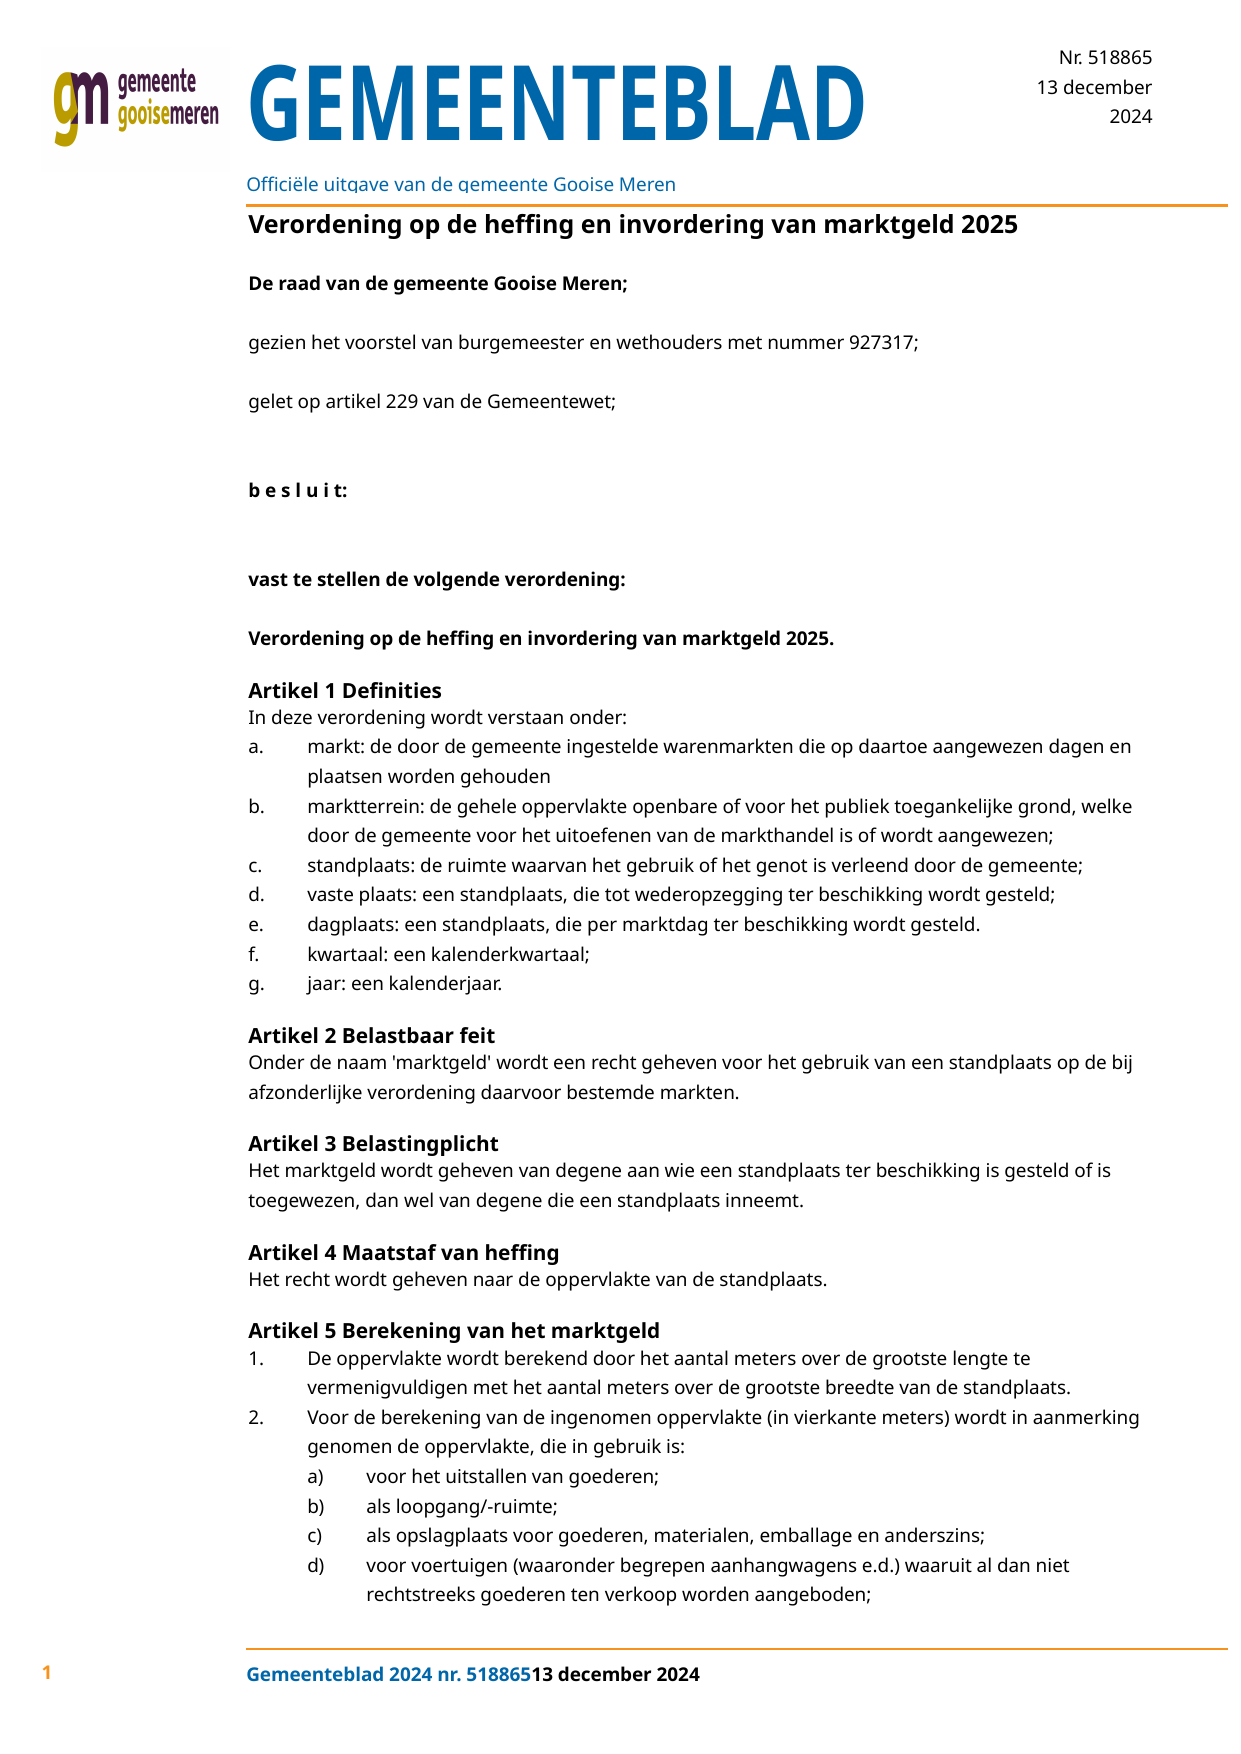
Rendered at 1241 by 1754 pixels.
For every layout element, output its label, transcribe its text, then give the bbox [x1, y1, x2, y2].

list De oppervlakte wordt berekend door het aantal meters over de grootste lengte te vermenigvuldigen met het aantal meters over de grootste breedte van de standplaats. [248, 1345, 1152, 1400]
text In deze verordening wordt verstaan onder: [248, 704, 1152, 730]
list standplaats: de ruimte waarvan het gebruik of het genot is verleend door de gemeente; [248, 852, 1152, 878]
picture [41, 47, 231, 172]
text De raad van de gemeente Gooise Meren; [248, 270, 1152, 296]
list voor het uitstallen van goederen; [307, 1463, 1152, 1489]
text gelet op artikel 229 van de Gemeentewet; [248, 389, 1152, 414]
text Artikel 4 Maatstaf van heffing [248, 1238, 1152, 1266]
list voor voertuigen (waaronder begrepen aanhangwagens e.d.) waaruit al dan niet rechtstreeks goederen ten verkoop worden aangeboden; [307, 1552, 1152, 1607]
text Onder de naam 'marktgeld' wordt een recht geheven voor het gebruik van een standplaats op de bij afzonderlijke verordening daarvoor bestemde markten. [248, 1049, 1152, 1104]
list marktterrein: de gehele oppervlakte openbare of voor het publiek toegankelijke grond, welke door de gemeente voor het uitoefenen van de markthandel is of wordt aangewezen; [248, 793, 1152, 848]
text Verordening op de heffing en invordering van marktgeld 2025. [248, 625, 1152, 651]
text Artikel 1 Definities [248, 676, 1152, 704]
list als opslagplaats voor goederen, materialen, emballage en anderszins; [307, 1522, 1152, 1548]
text Artikel 3 Belastingplicht [248, 1129, 1152, 1158]
text Artikel 2 Belastbaar feit [248, 1021, 1152, 1049]
text Artikel 5 Berekening van het marktgeld [248, 1317, 1152, 1345]
text Het recht wordt geheven naar de oppervlakte van de standplaats. [248, 1266, 1152, 1292]
list dagplaats: een standplaats, die per marktdag ter beschikking wordt gesteld. [248, 911, 1152, 937]
list als loopgang/-ruimte; [307, 1493, 1152, 1519]
list kwartaal: een kalenderkwartaal; [248, 941, 1152, 967]
list markt: de door de gemeente ingestelde warenmarkten die op daartoe aangewezen dagen en plaatsen worden gehouden [248, 734, 1152, 789]
text Het marktgeld wordt geheven van degene aan wie een standplaats ter beschikking is gesteld of is toegewezen, dan wel van degene die een standplaats inneemt. [248, 1158, 1152, 1213]
list vaste plaats: een standplaats, die tot wederopzegging ter beschikking wordt gesteld; [248, 882, 1152, 907]
list jaar: een kalenderjaar. [248, 970, 1152, 996]
text vast te stellen de volgende verordening: [248, 566, 1152, 592]
list Voor de berekening van de ingenomen oppervlakte (in vierkante meters) wordt in aanmerking genomen de oppervlakte, die in gebruik is: [248, 1404, 1152, 1459]
text b e s l u i t: [248, 477, 1152, 503]
text gezien het voorstel van burgemeester en wethouders met nummer 927317; [248, 329, 1152, 355]
text Verordening op de heffing en invordering van marktgeld 2025 [248, 207, 1152, 241]
